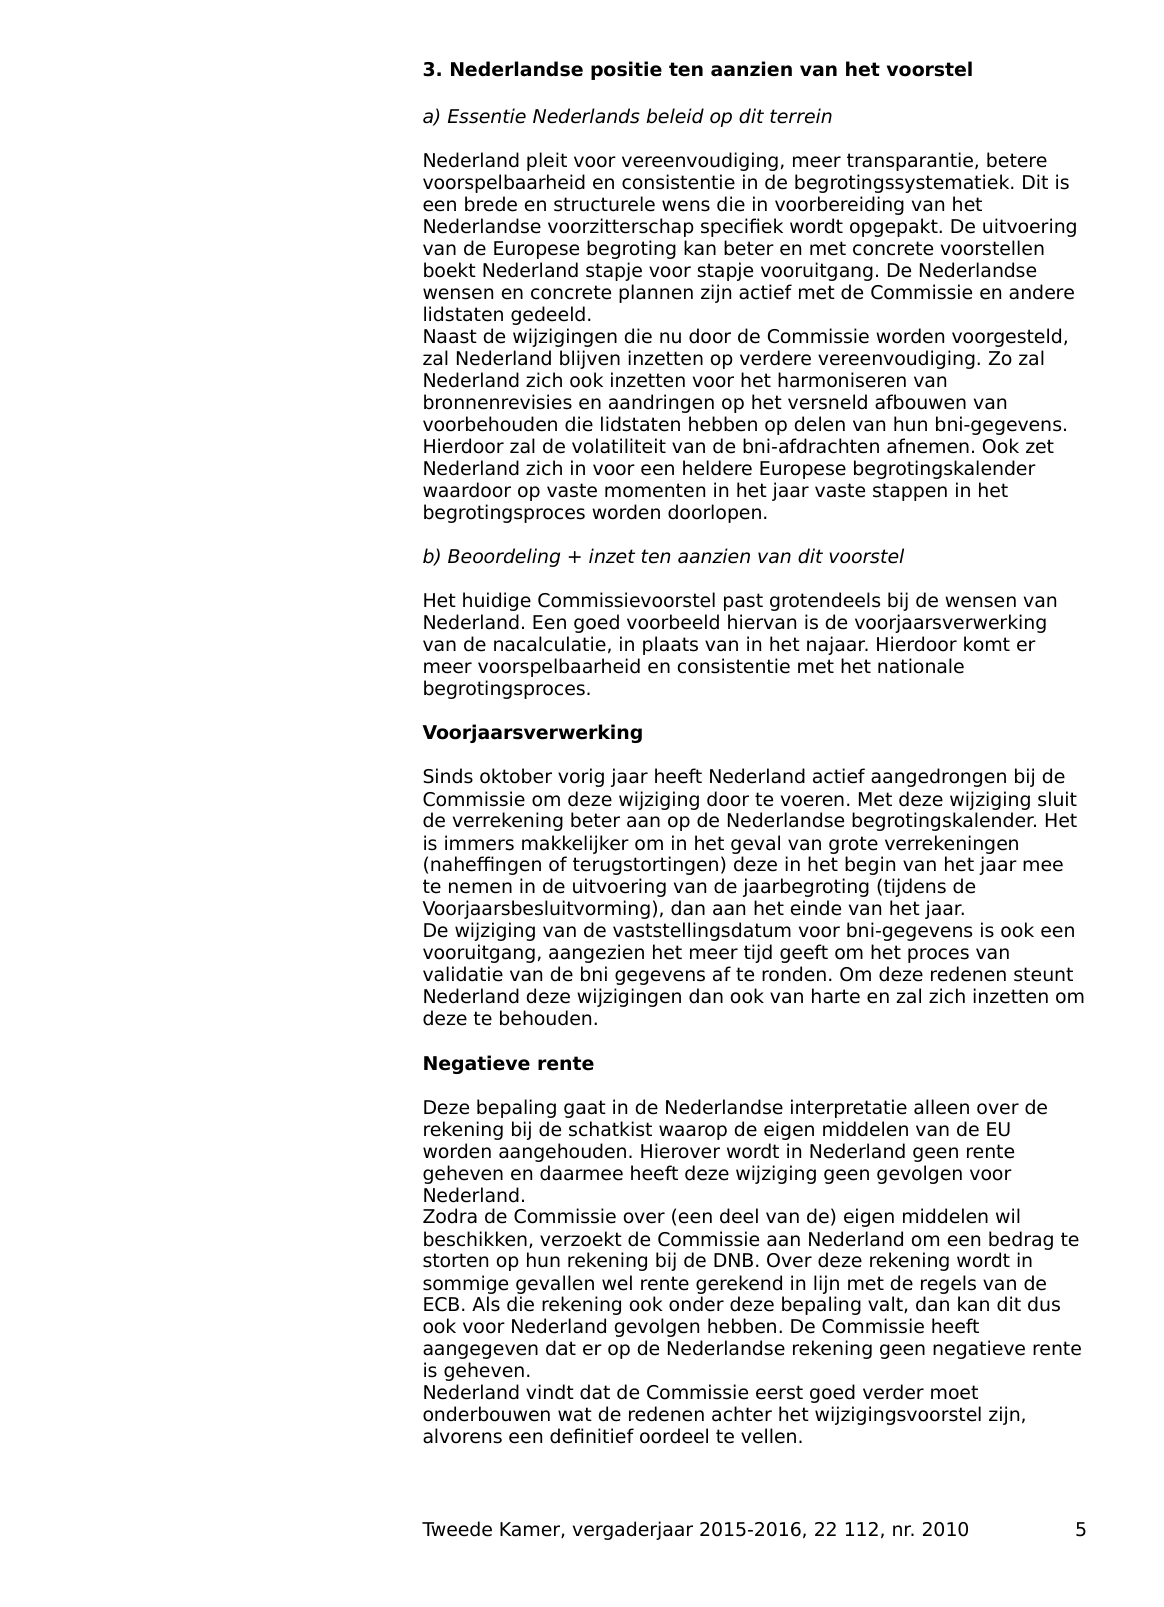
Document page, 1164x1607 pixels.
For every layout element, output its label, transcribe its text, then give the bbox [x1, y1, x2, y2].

subtitle Negatieve rente [422, 1052, 1087, 1074]
text Zodra de Commissie over (een deel van de) eigen middelen wil beschikken, verzoekt de Commissie aan Nederland om een bedrag te storten op hun rekening bij de DNB. Over deze rekening wordt in sommige gevallen wel rente gerekend in lijn met de regels van de ECB. Als die rekening ook onder deze bepaling valt, dan kan dit dus ook voor Nederland gevolgen hebben. De Commissie heeft aangegeven dat er op de Nederlandse rekening geen negatieve rente is geheven. [422, 1206, 1087, 1382]
text Nederland pleit voor vereenvoudiging, meer transparantie, betere voorspelbaarheid en consistentie in de begrotingssystematiek. Dit is een brede en structurele wens die in voorbereiding van het Nederlandse voorzitterschap specifiek wordt opgepakt. De uitvoering van de Europese begroting kan beter en met concrete voorstellen boekt Nederland stapje voor stapje vooruitgang. De Nederlandse wensen en concrete plannen zijn actief met de Commissie en andere lidstaten gedeeld. [422, 150, 1087, 326]
text Deze bepaling gaat in de Nederlandse interpretatie alleen over de rekening bij de schatkist waarop de eigen middelen van de EU worden aangehouden. Hierover wordt in Nederland geen rente geheven en daarmee heeft deze wijziging geen gevolgen voor Nederland. [422, 1097, 1087, 1206]
text De wijziging van de vaststellingsdatum voor bni-gegevens is ook een vooruitgang, aangezien het meer tijd geeft om het proces van validatie van de bni gegevens af te ronden. Om deze redenen steunt Nederland deze wijzigingen dan ook van harte en zal zich inzetten om deze te behouden. [422, 920, 1087, 1030]
subtitle 3. Nederlandse positie ten aanzien van het voorstel [422, 59, 1087, 81]
text Nederland vindt dat de Commissie eerst goed verder moet onderbouwen wat de redenen achter het wijzigingsvoorstel zijn, alvorens een definitief oordeel te vellen. [422, 1382, 1087, 1448]
text Het huidige Commissievoorstel past grotendeels bij de wensen van Nederland. Een goed voorbeeld hiervan is de voorjaarsverwerking van de nacalculatie, in plaats van in het najaar. Hierdoor komt er meer voorspelbaarheid en consistentie met het nationale begrotingsproces. [422, 590, 1087, 700]
text Naast de wijzigingen die nu door de Commissie worden voorgesteld, zal Nederland blijven inzetten op verdere vereenvoudiging. Zo zal Nederland zich ook inzetten voor het harmoniseren van bronnenrevisies en aandringen op het versneld afbouwen van voorbehouden die lidstaten hebben op delen van hun bni-gegevens. Hierdoor zal de volatiliteit van de bni-afdrachten afnemen. Ook zet Nederland zich in voor een heldere Europese begrotingskalender waardoor op vaste momenten in het jaar vaste stappen in het begrotingsproces worden doorlopen. [422, 326, 1087, 524]
subtitle b) Beoordeling + inzet ten aanzien van dit voorstel [422, 546, 1087, 568]
text Sinds oktober vorig jaar heeft Nederland actief aangedrongen bij de Commissie om deze wijziging door te voeren. Met deze wijziging sluit de verrekening beter aan op de Nederlandse begrotingskalender. Het is immers makkelijker om in het geval van grote verrekeningen (naheffingen of terugstortingen) deze in het begin van het jaar mee te nemen in de uitvoering van de jaarbegroting (tijdens de Voorjaarsbesluitvorming), dan aan het einde van het jaar. [422, 766, 1087, 920]
subtitle Voorjaarsverwerking [422, 722, 1087, 744]
subtitle a) Essentie Nederlands beleid op dit terrein [422, 106, 1087, 128]
